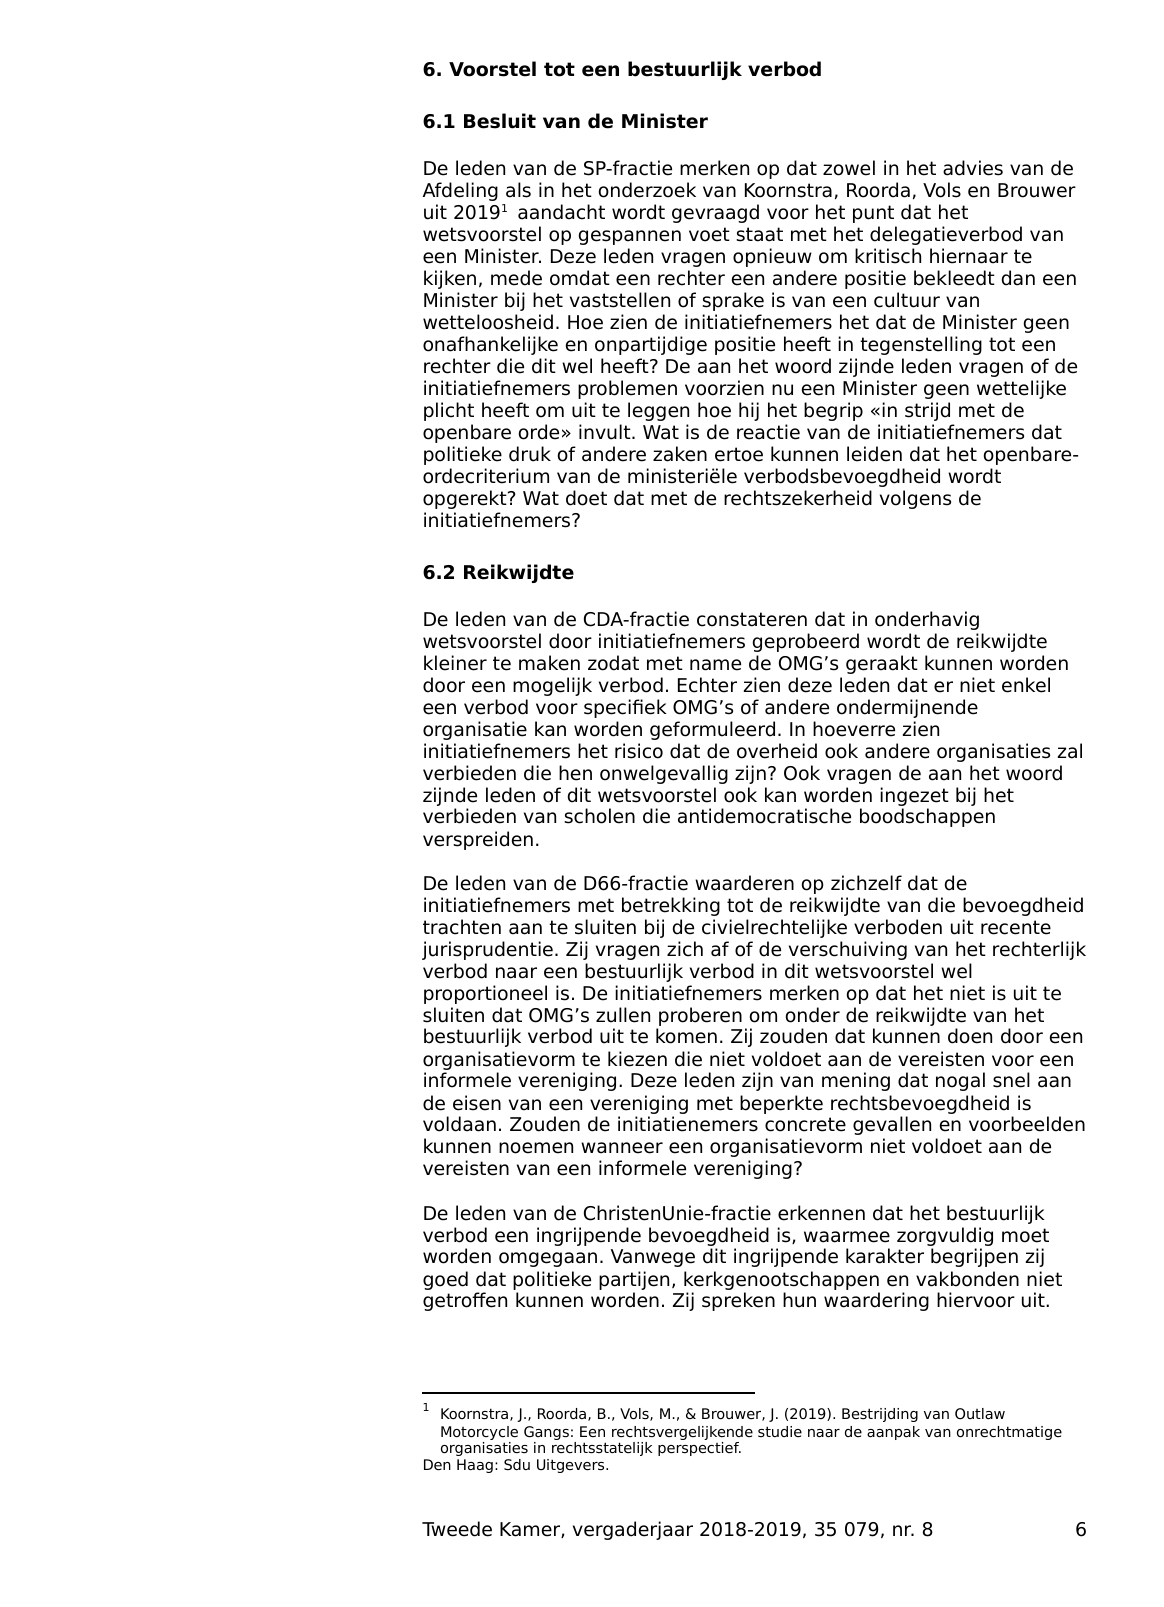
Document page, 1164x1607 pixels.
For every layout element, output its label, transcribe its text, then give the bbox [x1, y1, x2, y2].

text De leden van de SP-fractie merken op dat zowel in het advies van de Afdeling als in het onderzoek van Koornstra, Roorda, Vols en Brouwer uit 2019 aandacht wordt gevraagd voor het punt dat het wetsvoorstel op gespannen voet staat met het delegatieverbod van een Minister. Deze leden vragen opnieuw om kritisch hiernaar te kijken, mede omdat een rechter een andere positie bekleedt dan een Minister bij het vaststellen of sprake is van een cultuur van wetteloosheid. Hoe zien de initiatiefnemers het dat de Minister geen onafhankelijke en onpartijdige positie heeft in tegenstelling tot een rechter die dit wel heeft? De aan het woord zijnde leden vragen of de initiatiefnemers problemen voorzien nu een Minister geen wettelijke plicht heeft om uit te leggen hoe hij het begrip «in strijd met de openbare orde» invult. Wat is de reactie van de initiatiefnemers dat politieke druk of andere zaken ertoe kunnen leiden dat het openbare-ordecriterium van de ministeriële verbodsbevoegdheid wordt opgerekt? Wat doet dat met de rechtszekerheid volgens de initiatiefnemers? [422, 158, 1087, 532]
text De leden van de ChristenUnie-fractie erkennen dat het bestuurlijk verbod een ingrijpende bevoegdheid is, waarmee zorgvuldig moet worden omgegaan. Vanwege dit ingrijpende karakter begrijpen zij goed dat politieke partijen, kerkgenootschappen en vakbonden niet getroffen kunnen worden. Zij spreken hun waardering hiervoor uit. [422, 1202, 1087, 1312]
text De leden van de D66-fractie waarderen op zichzelf dat de initiatiefnemers met betrekking tot de reikwijdte van die bevoegdheid trachten aan te sluiten bij de civielrechtelijke verboden uit recente jurisprudentie. Zij vragen zich af of de verschuiving van het rechterlijk verbod naar een bestuurlijk verbod in dit wetsvoorstel wel proportioneel is. De initiatiefnemers merken op dat het niet is uit te sluiten dat OMG’s zullen proberen om onder de reikwijdte van het bestuurlijk verbod uit te komen. Zij zouden dat kunnen doen door een organisatievorm te kiezen die niet voldoet aan de vereisten voor een informele vereniging. Deze leden zijn van mening dat nogal snel aan de eisen van een vereniging met beperkte rechtsbevoegdheid is voldaan. Zouden de initiatienemers concrete gevallen en voorbeelden kunnen noemen wanneer een organisatievorm niet voldoet aan de vereisten van een informele vereniging? [422, 873, 1087, 1180]
subtitle 6. Voorstel tot een bestuurlijk verbod [422, 59, 1087, 81]
text Koornstra, J., Roorda, B., Vols, M., & Brouwer, J. (2019). Bestrijding van Outlaw Motorcycle Gangs: Een rechtsvergelijkende studie naar de aanpak van onrechtmatige organisaties in rechtsstatelijk perspectief. [422, 1402, 1087, 1457]
text Den Haag: Sdu Uitgevers. [422, 1457, 1087, 1474]
subtitle 6.2 Reikwijdte [422, 562, 1087, 584]
subtitle 6.1 Besluit van de Minister [422, 111, 1087, 133]
text De leden van de CDA-fractie constateren dat in onderhavig wetsvoorstel door initiatiefnemers geprobeerd wordt de reikwijdte kleiner te maken zodat met name de OMG’s geraakt kunnen worden door een mogelijk verbod. Echter zien deze leden dat er niet enkel een verbod voor specifiek OMG’s of andere ondermijnende organisatie kan worden geformuleerd. In hoeverre zien initiatiefnemers het risico dat de overheid ook andere organisaties zal verbieden die hen onwelgevallig zijn? Ook vragen de aan het woord zijnde leden of dit wetsvoorstel ook kan worden ingezet bij het verbieden van scholen die antidemocratische boodschappen verspreiden. [422, 609, 1087, 850]
